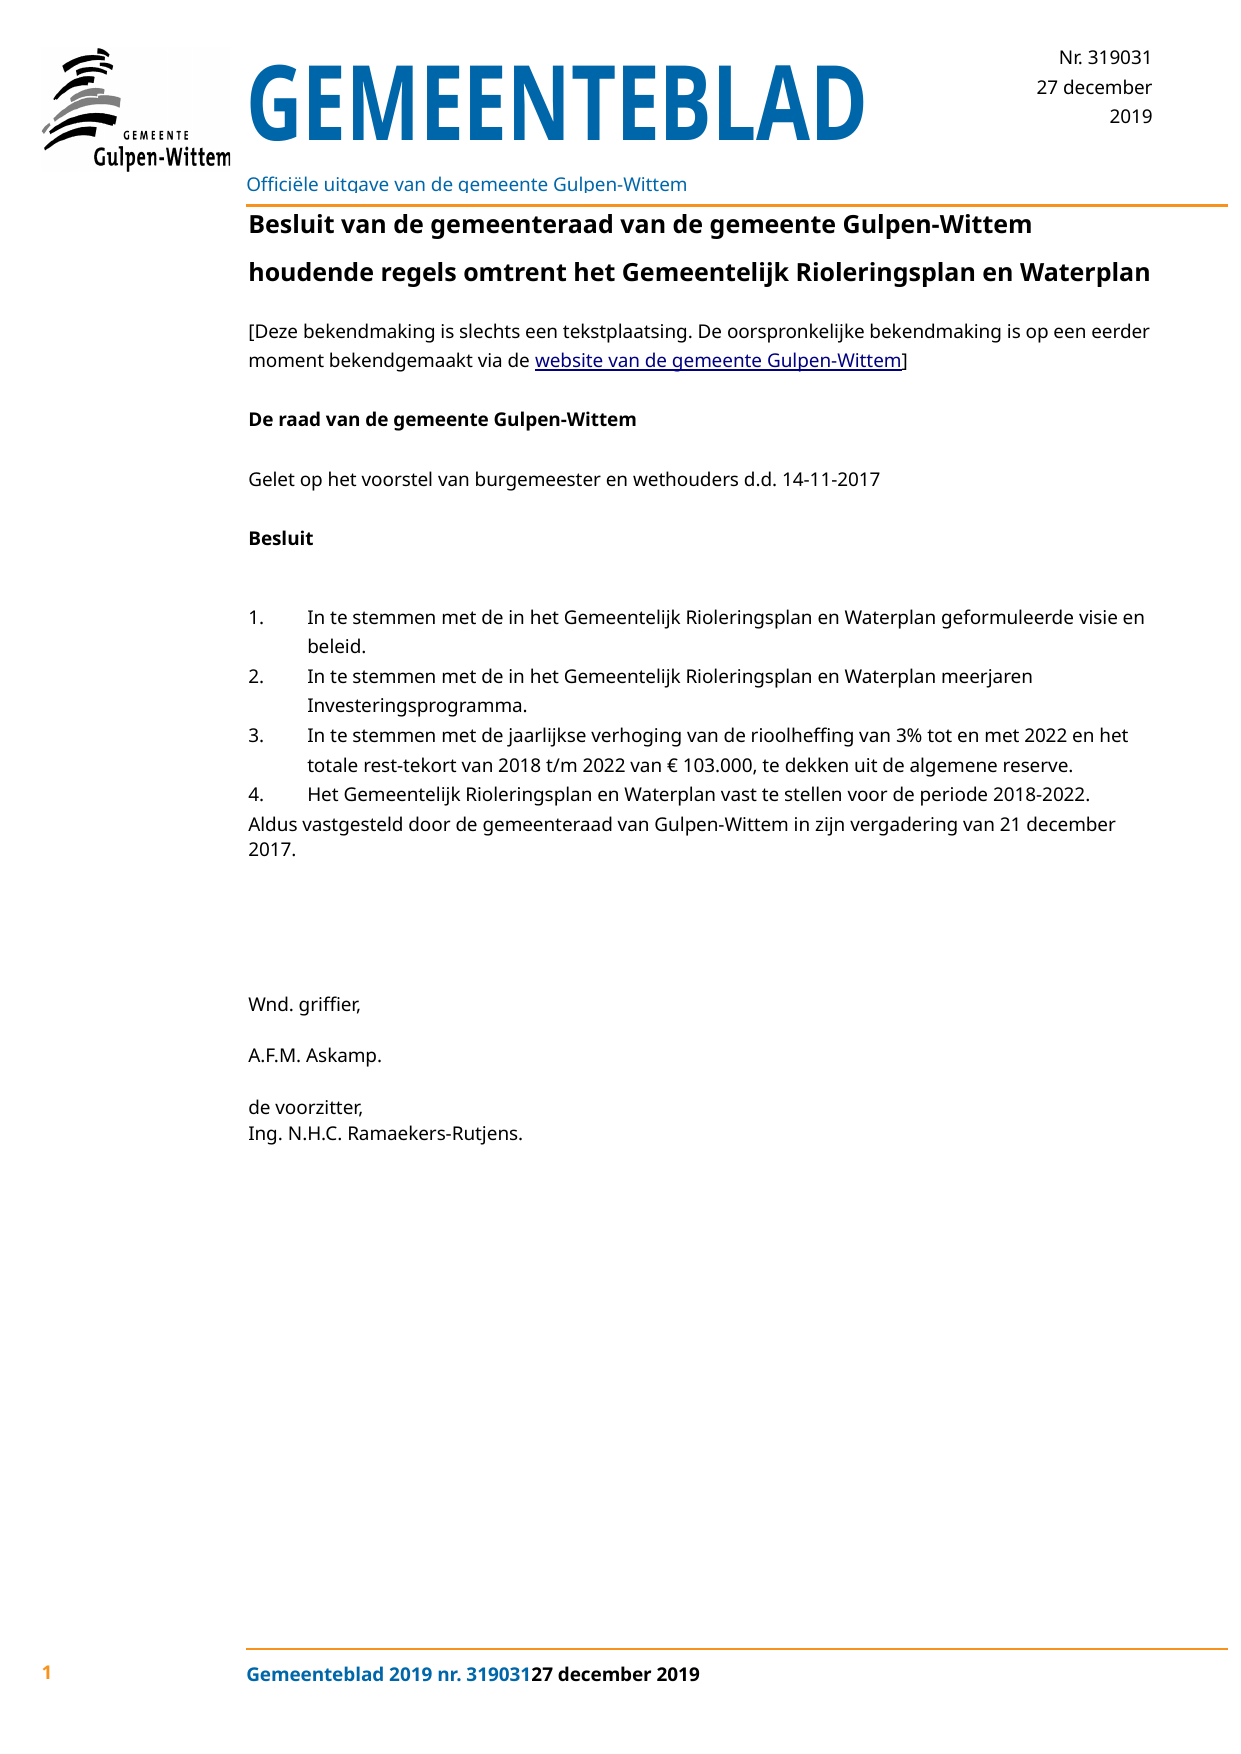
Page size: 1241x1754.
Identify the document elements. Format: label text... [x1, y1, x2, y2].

list In te stemmen met de in het Gemeentelijk Rioleringsplan en Waterplan geformuleerde visie en beleid. [248, 604, 1152, 659]
text De raad van de gemeente Gulpen-Wittem [248, 407, 1152, 432]
picture [41, 47, 231, 172]
text Besluit [248, 525, 1152, 551]
list In te stemmen met de in het Gemeentelijk Rioleringsplan en Waterplan meerjaren Investeringsprogramma. [248, 663, 1152, 718]
text Besluit van de gemeenteraad van de gemeente Gulpen-Wittem houdende regels omtrent het Gemeentelijk Rioleringsplan en Waterplan [248, 207, 1152, 288]
text de voorzitter, [248, 1094, 1152, 1120]
text Gelet op het voorstel van burgemeester en wethouders d.d. 14-11-2017 [248, 466, 1152, 492]
text Aldus vastgesteld door de gemeenteraad van Gulpen-Wittem in zijn vergadering van 21 december 2017. [248, 811, 1152, 862]
list In te stemmen met de jaarlijkse verhoging van de rioolheffing van 3% tot en met 2022 en het totale rest-tekort van 2018 t/m 2022 van € 103.000, te dekken uit de algemene reserve. [248, 722, 1152, 777]
text [Deze bekendmaking is slechts een tekstplaatsing. De oorspronkelijke bekendmaking is op een eerder moment bekendgemaakt via de website van de gemeente Gulpen-Wittem] [248, 318, 1152, 373]
list Het Gemeentelijk Rioleringsplan en Waterplan vast te stellen voor de periode 2018-2022. [248, 781, 1152, 807]
text A.F.M. Askamp. [248, 1042, 1152, 1068]
text Wnd. griffier, [248, 991, 1152, 1017]
text Ing. N.H.C. Ramaekers-Rutjens. [248, 1120, 1152, 1145]
